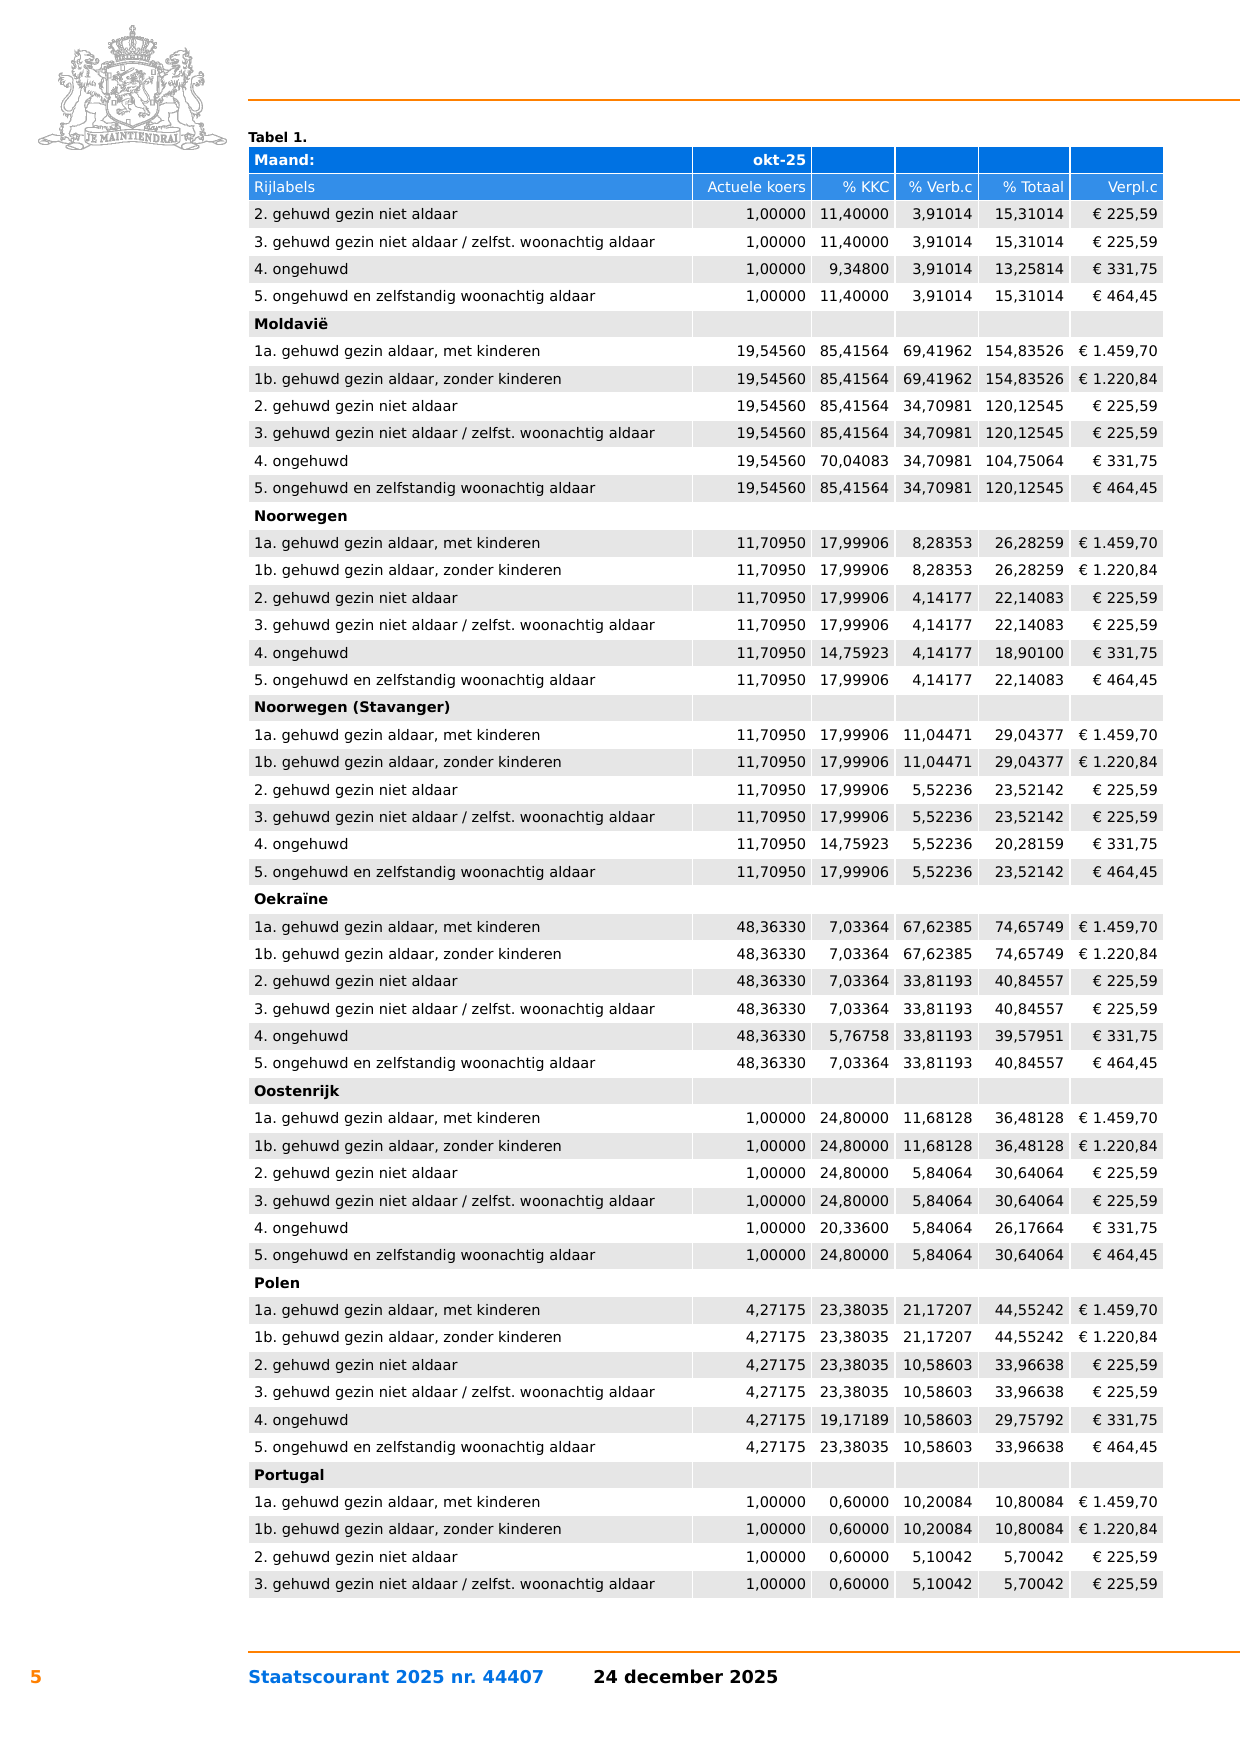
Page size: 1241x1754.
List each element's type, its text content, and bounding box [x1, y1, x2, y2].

table_cell [979, 1462, 1069, 1488]
table_cell 23,38035 [812, 1325, 894, 1351]
table_cell € 225,59 [1071, 777, 1163, 803]
table_cell 120,12545 [979, 393, 1069, 419]
table_cell € 1.459,70 [1071, 1297, 1163, 1324]
table_cell 4. ongehuwd [249, 256, 692, 283]
table_cell 4,14177 [896, 640, 978, 666]
table_cell [896, 1462, 978, 1488]
table_cell 4. ongehuwd [249, 1215, 692, 1241]
table_cell € 225,59 [1071, 804, 1163, 831]
table_cell 34,70981 [896, 421, 978, 447]
table_cell [979, 311, 1069, 337]
table_cell € 225,59 [1071, 613, 1163, 639]
table_cell 19,54560 [693, 421, 811, 447]
table_cell 1,00000 [693, 1133, 811, 1159]
table_cell 23,52142 [979, 859, 1069, 885]
table_cell 11,40000 [812, 201, 894, 228]
table_cell 14,75923 [812, 832, 894, 858]
picture [38, 25, 227, 150]
table_cell [896, 147, 978, 173]
table_cell 3. gehuwd gezin niet aldaar / zelfst. woonachtig aldaar [249, 804, 692, 831]
table_cell 33,81193 [896, 996, 978, 1022]
table_cell 11,70950 [693, 804, 811, 831]
table_cell Rijlabels [249, 174, 692, 200]
table_cell 4,14177 [896, 667, 978, 693]
table_cell 19,17189 [812, 1407, 894, 1433]
table_cell 33,81193 [896, 1051, 978, 1077]
table_cell 10,58603 [896, 1352, 978, 1378]
table_cell Moldavië [249, 311, 692, 337]
table_cell 23,52142 [979, 804, 1069, 831]
table_cell 4. ongehuwd [249, 832, 692, 858]
table_cell 5,10042 [896, 1544, 978, 1570]
table_cell [896, 1270, 978, 1296]
table_cell % KKC [812, 174, 894, 200]
table_cell 11,04471 [896, 749, 978, 776]
table_cell 48,36330 [693, 1051, 811, 1077]
table_cell € 331,75 [1071, 256, 1163, 283]
table_cell [812, 311, 894, 337]
table_cell € 464,45 [1071, 667, 1163, 693]
table_cell 104,75064 [979, 448, 1069, 474]
table_cell [693, 503, 811, 529]
table_cell 1a. gehuwd gezin aldaar, met kinderen [249, 914, 692, 940]
table_cell Oostenrijk [249, 1078, 692, 1104]
table_cell 19,54560 [693, 366, 811, 392]
table_cell 8,28353 [896, 530, 978, 557]
table_cell € 225,59 [1071, 969, 1163, 995]
table_cell 1b. gehuwd gezin aldaar, zonder kinderen [249, 941, 692, 967]
table_cell € 1.459,70 [1071, 530, 1163, 557]
table_cell 74,65749 [979, 914, 1069, 940]
table_cell 11,70950 [693, 749, 811, 776]
table_cell 10,58603 [896, 1407, 978, 1433]
table_cell € 225,59 [1071, 421, 1163, 447]
table_cell 11,70950 [693, 832, 811, 858]
table_cell 4,14177 [896, 613, 978, 639]
table_cell 5,84064 [896, 1215, 978, 1241]
table_cell 34,70981 [896, 393, 978, 419]
table_cell 24,80000 [812, 1188, 894, 1214]
table_cell 3. gehuwd gezin niet aldaar / zelfst. woonachtig aldaar [249, 229, 692, 255]
table_cell 19,54560 [693, 393, 811, 419]
table_cell % Totaal [979, 174, 1069, 200]
table_cell 44,55242 [979, 1297, 1069, 1324]
table_cell 17,99906 [812, 859, 894, 885]
table_cell 154,83526 [979, 366, 1069, 392]
table_cell 74,65749 [979, 941, 1069, 967]
table_cell € 225,59 [1071, 1544, 1163, 1570]
table_cell 1,00000 [693, 1571, 811, 1598]
table_cell € 225,59 [1071, 1160, 1163, 1187]
table_cell 7,03364 [812, 996, 894, 1022]
table_cell 1,00000 [693, 256, 811, 283]
table_cell 33,96638 [979, 1434, 1069, 1461]
table_cell 17,99906 [812, 585, 894, 611]
table_cell 23,38035 [812, 1380, 894, 1406]
table_cell 48,36330 [693, 941, 811, 967]
table_cell [896, 695, 978, 721]
table_cell € 225,59 [1071, 996, 1163, 1022]
table_cell [896, 1078, 978, 1104]
table_cell 5,52236 [896, 832, 978, 858]
table_cell Maand: [249, 147, 692, 173]
table_cell 11,70950 [693, 585, 811, 611]
table_cell 85,41564 [812, 393, 894, 419]
table_cell 5. ongehuwd en zelfstandig woonachtig aldaar [249, 859, 692, 885]
table_cell 3. gehuwd gezin niet aldaar / zelfst. woonachtig aldaar [249, 996, 692, 1022]
table_cell 10,80084 [979, 1516, 1069, 1543]
table_cell 19,54560 [693, 475, 811, 502]
table_cell 48,36330 [693, 1023, 811, 1050]
table_cell 5,84064 [896, 1160, 978, 1187]
table_cell [979, 1078, 1069, 1104]
table_cell € 464,45 [1071, 859, 1163, 885]
table_cell [979, 503, 1069, 529]
table_cell 1,00000 [693, 1489, 811, 1515]
table_cell 3,91014 [896, 201, 978, 228]
table_cell 69,41962 [896, 366, 978, 392]
table_cell [1071, 695, 1163, 721]
table_cell 2. gehuwd gezin niet aldaar [249, 1544, 692, 1570]
table_cell 13,25814 [979, 256, 1069, 283]
table_cell Actuele koers [693, 174, 811, 200]
table_cell € 331,75 [1071, 1023, 1163, 1050]
table_cell 44,55242 [979, 1325, 1069, 1351]
table_cell 1b. gehuwd gezin aldaar, zonder kinderen [249, 1325, 692, 1351]
table_cell [693, 695, 811, 721]
table_cell [896, 311, 978, 337]
table_cell [812, 1462, 894, 1488]
table_cell 3,91014 [896, 256, 978, 283]
table_cell [693, 311, 811, 337]
table_cell 10,20084 [896, 1516, 978, 1543]
table_cell 5. ongehuwd en zelfstandig woonachtig aldaar [249, 667, 692, 693]
table_cell 1b. gehuwd gezin aldaar, zonder kinderen [249, 1133, 692, 1159]
table_cell 10,58603 [896, 1434, 978, 1461]
table_cell 3. gehuwd gezin niet aldaar / zelfst. woonachtig aldaar [249, 1380, 692, 1406]
table_cell 29,75792 [979, 1407, 1069, 1433]
table_cell 1b. gehuwd gezin aldaar, zonder kinderen [249, 366, 692, 392]
table_cell [812, 886, 894, 913]
table_cell 40,84557 [979, 1051, 1069, 1077]
table_cell 39,57951 [979, 1023, 1069, 1050]
table_cell 5,76758 [812, 1023, 894, 1050]
table_cell 5. ongehuwd en zelfstandig woonachtig aldaar [249, 1434, 692, 1461]
table_cell 9,34800 [812, 256, 894, 283]
table_cell € 225,59 [1071, 393, 1163, 419]
table_cell 4,27175 [693, 1407, 811, 1433]
table_cell [812, 503, 894, 529]
table_cell 7,03364 [812, 969, 894, 995]
table_cell [979, 695, 1069, 721]
table_cell [693, 1270, 811, 1296]
table_cell [1071, 1462, 1163, 1488]
table_cell % Verb.c [896, 174, 978, 200]
table_cell € 225,59 [1071, 229, 1163, 255]
table_cell 1,00000 [693, 1106, 811, 1132]
table_cell 30,64064 [979, 1188, 1069, 1214]
table_cell 2. gehuwd gezin niet aldaar [249, 585, 692, 611]
table_cell [812, 695, 894, 721]
table_cell 1,00000 [693, 1188, 811, 1214]
table_cell [1071, 1270, 1163, 1296]
table_cell 22,14083 [979, 585, 1069, 611]
table_cell 17,99906 [812, 777, 894, 803]
table_cell [812, 147, 894, 173]
table_cell 11,68128 [896, 1106, 978, 1132]
table_cell € 1.220,84 [1071, 1325, 1163, 1351]
table_cell 4,14177 [896, 585, 978, 611]
table_cell € 1.459,70 [1071, 722, 1163, 748]
table_cell € 225,59 [1071, 1571, 1163, 1598]
table_cell [1071, 311, 1163, 337]
table_cell € 225,59 [1071, 1352, 1163, 1378]
table_cell 2. gehuwd gezin niet aldaar [249, 1352, 692, 1378]
table_cell 15,31014 [979, 201, 1069, 228]
table_cell 26,28259 [979, 530, 1069, 557]
table_cell 17,99906 [812, 722, 894, 748]
table_cell 19,54560 [693, 339, 811, 365]
table_cell 23,38035 [812, 1352, 894, 1378]
table_cell € 225,59 [1071, 201, 1163, 228]
table_cell 23,38035 [812, 1297, 894, 1324]
table_cell 1b. gehuwd gezin aldaar, zonder kinderen [249, 1516, 692, 1543]
table_cell [1071, 886, 1163, 913]
table_cell 4. ongehuwd [249, 1407, 692, 1433]
table_cell [979, 147, 1069, 173]
table_cell € 464,45 [1071, 284, 1163, 310]
table_cell [1071, 1078, 1163, 1104]
table_cell € 1.220,84 [1071, 558, 1163, 584]
table_cell 4. ongehuwd [249, 448, 692, 474]
table_cell € 1.220,84 [1071, 749, 1163, 776]
table_cell 36,48128 [979, 1133, 1069, 1159]
table_cell 17,99906 [812, 530, 894, 557]
table_cell 0,60000 [812, 1516, 894, 1543]
table_cell 11,70950 [693, 777, 811, 803]
table_cell 33,96638 [979, 1380, 1069, 1406]
table_cell [812, 1078, 894, 1104]
table_cell 0,60000 [812, 1489, 894, 1515]
table_cell 24,80000 [812, 1243, 894, 1269]
table_cell 11,70950 [693, 722, 811, 748]
table_cell okt-25 [693, 147, 811, 173]
table_cell Oekraïne [249, 886, 692, 913]
table_cell [979, 886, 1069, 913]
table_cell 17,99906 [812, 667, 894, 693]
table_cell 3. gehuwd gezin niet aldaar / zelfst. woonachtig aldaar [249, 421, 692, 447]
table_cell 21,17207 [896, 1297, 978, 1324]
table_cell € 225,59 [1071, 585, 1163, 611]
table_cell 33,96638 [979, 1352, 1069, 1378]
table_cell 11,40000 [812, 284, 894, 310]
table_cell 69,41962 [896, 339, 978, 365]
table_cell 7,03364 [812, 914, 894, 940]
table_cell 1,00000 [693, 1215, 811, 1241]
table_cell 1,00000 [693, 1160, 811, 1187]
table_cell 3. gehuwd gezin niet aldaar / zelfst. woonachtig aldaar [249, 1571, 692, 1598]
table_cell 48,36330 [693, 969, 811, 995]
table_cell 5,84064 [896, 1243, 978, 1269]
table_cell 1a. gehuwd gezin aldaar, met kinderen [249, 1106, 692, 1132]
table_cell 3. gehuwd gezin niet aldaar / zelfst. woonachtig aldaar [249, 1188, 692, 1214]
table_cell 154,83526 [979, 339, 1069, 365]
table_cell € 1.459,70 [1071, 1106, 1163, 1132]
table_cell € 1.459,70 [1071, 914, 1163, 940]
table_cell 4. ongehuwd [249, 1023, 692, 1050]
table_cell [1071, 147, 1163, 173]
table_cell 5. ongehuwd en zelfstandig woonachtig aldaar [249, 1051, 692, 1077]
table_cell [896, 503, 978, 529]
table_cell € 225,59 [1071, 1188, 1163, 1214]
table_cell 19,54560 [693, 448, 811, 474]
table_cell 40,84557 [979, 969, 1069, 995]
table_cell 48,36330 [693, 914, 811, 940]
table_cell 70,04083 [812, 448, 894, 474]
table_cell € 331,75 [1071, 448, 1163, 474]
table_cell 4. ongehuwd [249, 640, 692, 666]
table_cell 24,80000 [812, 1106, 894, 1132]
table_cell € 464,45 [1071, 475, 1163, 502]
table_cell 40,84557 [979, 996, 1069, 1022]
table_cell 14,75923 [812, 640, 894, 666]
table_cell 1a. gehuwd gezin aldaar, met kinderen [249, 530, 692, 557]
table_cell 67,62385 [896, 914, 978, 940]
table_cell € 331,75 [1071, 1407, 1163, 1433]
table_cell Noorwegen (Stavanger) [249, 695, 692, 721]
table_cell 85,41564 [812, 421, 894, 447]
table_cell 5,70042 [979, 1571, 1069, 1598]
table_cell 5,52236 [896, 777, 978, 803]
table_cell € 225,59 [1071, 1380, 1163, 1406]
table_cell € 1.220,84 [1071, 1516, 1163, 1543]
table_cell 1a. gehuwd gezin aldaar, met kinderen [249, 339, 692, 365]
table_cell € 464,45 [1071, 1243, 1163, 1269]
table_cell 2. gehuwd gezin niet aldaar [249, 393, 692, 419]
table_cell € 464,45 [1071, 1051, 1163, 1077]
table_cell [979, 1270, 1069, 1296]
table_cell 11,70950 [693, 558, 811, 584]
table_cell 7,03364 [812, 1051, 894, 1077]
table_cell 11,70950 [693, 530, 811, 557]
table_cell 29,04377 [979, 749, 1069, 776]
table_cell [693, 886, 811, 913]
table_cell 21,17207 [896, 1325, 978, 1351]
table_cell 1a. gehuwd gezin aldaar, met kinderen [249, 1489, 692, 1515]
table_cell 4,27175 [693, 1297, 811, 1324]
table_cell € 1.459,70 [1071, 1489, 1163, 1515]
table_cell Verpl.c [1071, 174, 1163, 200]
table_cell € 331,75 [1071, 832, 1163, 858]
table_cell [1071, 503, 1163, 529]
table_cell 1,00000 [693, 229, 811, 255]
table_cell 29,04377 [979, 722, 1069, 748]
table_cell 30,64064 [979, 1160, 1069, 1187]
table_header Tabel 1. [248, 130, 1163, 146]
table_cell 11,70950 [693, 667, 811, 693]
table_cell 1,00000 [693, 1544, 811, 1570]
table_cell 3,91014 [896, 284, 978, 310]
table_cell 8,28353 [896, 558, 978, 584]
table_cell 85,41564 [812, 475, 894, 502]
table_cell 120,12545 [979, 421, 1069, 447]
table_cell 1a. gehuwd gezin aldaar, met kinderen [249, 722, 692, 748]
table_cell 22,14083 [979, 667, 1069, 693]
table_cell 3. gehuwd gezin niet aldaar / zelfst. woonachtig aldaar [249, 613, 692, 639]
table_cell 4,27175 [693, 1352, 811, 1378]
table_cell 67,62385 [896, 941, 978, 967]
table_cell 1b. gehuwd gezin aldaar, zonder kinderen [249, 558, 692, 584]
table_cell Noorwegen [249, 503, 692, 529]
table_cell 33,81193 [896, 1023, 978, 1050]
table_cell 22,14083 [979, 613, 1069, 639]
table_cell 10,80084 [979, 1489, 1069, 1515]
table_cell 5,52236 [896, 804, 978, 831]
table_cell [693, 1078, 811, 1104]
table_cell [812, 1270, 894, 1296]
table_cell 1b. gehuwd gezin aldaar, zonder kinderen [249, 749, 692, 776]
table_cell 3,91014 [896, 229, 978, 255]
table_cell 34,70981 [896, 448, 978, 474]
table_cell 11,04471 [896, 722, 978, 748]
table_cell [896, 886, 978, 913]
table_cell 1,00000 [693, 284, 811, 310]
table_cell 33,81193 [896, 969, 978, 995]
table_cell € 1.459,70 [1071, 339, 1163, 365]
table_cell 48,36330 [693, 996, 811, 1022]
table_cell 2. gehuwd gezin niet aldaar [249, 969, 692, 995]
table_cell € 1.220,84 [1071, 366, 1163, 392]
table_cell 5. ongehuwd en zelfstandig woonachtig aldaar [249, 1243, 692, 1269]
table_cell 11,70950 [693, 859, 811, 885]
table_cell 5. ongehuwd en zelfstandig woonachtig aldaar [249, 475, 692, 502]
table_cell 17,99906 [812, 804, 894, 831]
table_cell Portugal [249, 1462, 692, 1488]
table_cell € 1.220,84 [1071, 941, 1163, 967]
table_cell 5,70042 [979, 1544, 1069, 1570]
table_cell 1,00000 [693, 1243, 811, 1269]
table_cell 17,99906 [812, 558, 894, 584]
table_cell 34,70981 [896, 475, 978, 502]
table_cell 2. gehuwd gezin niet aldaar [249, 777, 692, 803]
table_cell 20,33600 [812, 1215, 894, 1241]
table_cell 17,99906 [812, 749, 894, 776]
table_cell 0,60000 [812, 1544, 894, 1570]
table_cell € 331,75 [1071, 640, 1163, 666]
table_cell 26,28259 [979, 558, 1069, 584]
table_cell 11,70950 [693, 613, 811, 639]
table_cell 24,80000 [812, 1133, 894, 1159]
table_cell 2. gehuwd gezin niet aldaar [249, 1160, 692, 1187]
table_cell 5. ongehuwd en zelfstandig woonachtig aldaar [249, 284, 692, 310]
table_cell 1,00000 [693, 201, 811, 228]
table_cell 11,40000 [812, 229, 894, 255]
table_cell 20,28159 [979, 832, 1069, 858]
table_cell 15,31014 [979, 229, 1069, 255]
table_cell 7,03364 [812, 941, 894, 967]
table_cell € 331,75 [1071, 1215, 1163, 1241]
table_cell 5,52236 [896, 859, 978, 885]
table_cell 15,31014 [979, 284, 1069, 310]
table_cell 1a. gehuwd gezin aldaar, met kinderen [249, 1297, 692, 1324]
table_cell 10,20084 [896, 1489, 978, 1515]
table_cell € 464,45 [1071, 1434, 1163, 1461]
table_cell 11,68128 [896, 1133, 978, 1159]
table_cell Polen [249, 1270, 692, 1296]
table_cell 18,90100 [979, 640, 1069, 666]
table_cell 11,70950 [693, 640, 811, 666]
table_cell 4,27175 [693, 1434, 811, 1461]
table_cell 2. gehuwd gezin niet aldaar [249, 201, 692, 228]
table_cell 17,99906 [812, 613, 894, 639]
table_cell € 1.220,84 [1071, 1133, 1163, 1159]
table_cell 36,48128 [979, 1106, 1069, 1132]
table_cell 24,80000 [812, 1160, 894, 1187]
table_cell 4,27175 [693, 1380, 811, 1406]
table_cell 23,38035 [812, 1434, 894, 1461]
table_cell 26,17664 [979, 1215, 1069, 1241]
table_cell 5,84064 [896, 1188, 978, 1214]
table_cell 0,60000 [812, 1571, 894, 1598]
table_cell 5,10042 [896, 1571, 978, 1598]
table_cell 30,64064 [979, 1243, 1069, 1269]
table_cell [693, 1462, 811, 1488]
table_cell 85,41564 [812, 366, 894, 392]
table_cell 85,41564 [812, 339, 894, 365]
table_cell 120,12545 [979, 475, 1069, 502]
table_cell 23,52142 [979, 777, 1069, 803]
table_cell 10,58603 [896, 1380, 978, 1406]
table_cell 1,00000 [693, 1516, 811, 1543]
table_cell 4,27175 [693, 1325, 811, 1351]
